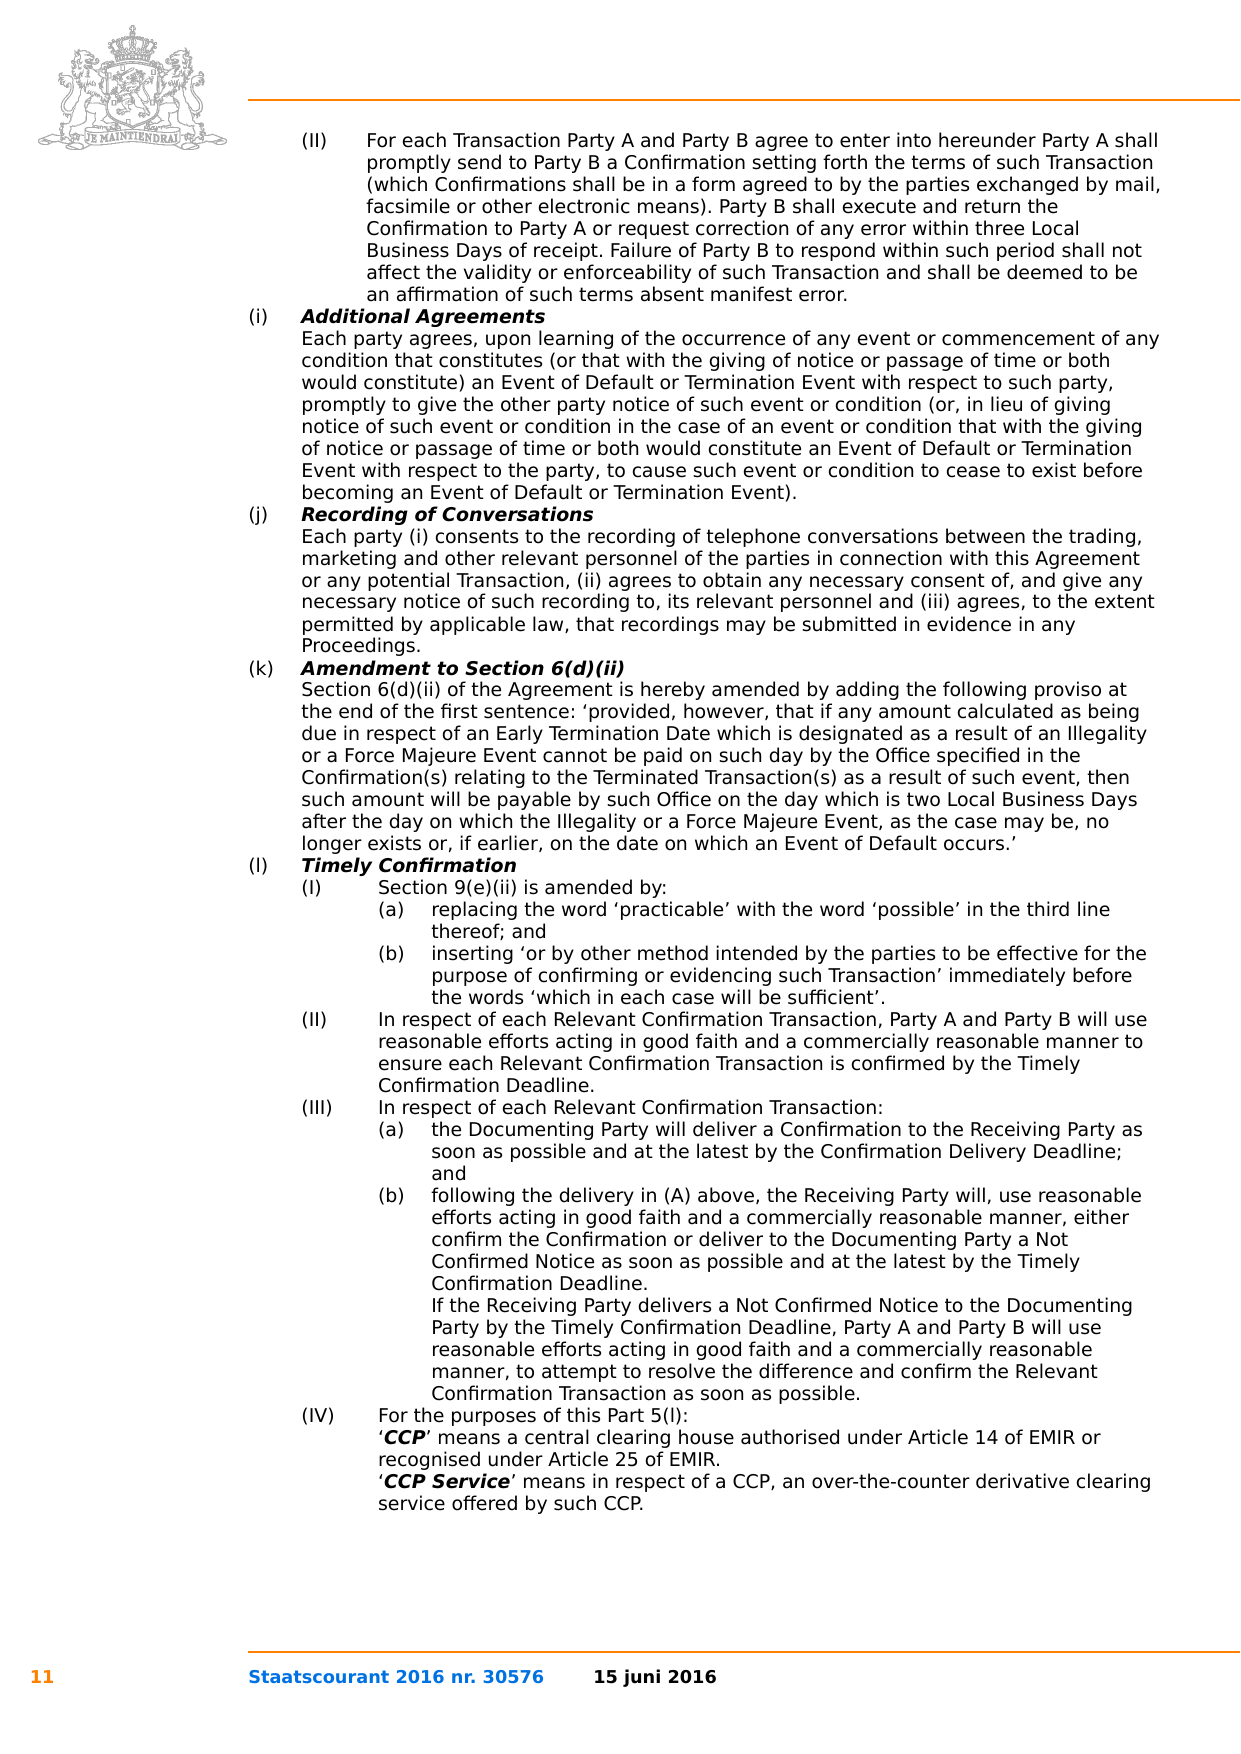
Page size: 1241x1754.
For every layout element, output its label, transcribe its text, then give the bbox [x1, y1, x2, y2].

text Section 6(d)(ii) of the Agreement is hereby amended by adding the following proviso at the end of the first sentence: ‘provided, however, that if any amount calculated as being due in respect of an Early Termination Date which is designated as a result of an Illegality or a Force Majeure Event cannot be paid on such day by the Office specified in the Confirmation(s) relating to the Terminated Transaction(s) as a result of such event, then such amount will be payable by such Office on the day which is two Local Business Days after the day on which the Illegality or a Force Majeure Event, as the case may be, no longer exists or, if earlier, on the date on which an Event of Default occurs.’ [301, 679, 1163, 855]
text ‘CCP’ means a central clearing house authorised under Article 14 of EMIR or recognised under Article 25 of EMIR. [378, 1427, 1163, 1471]
text (a) replacing the word ‘practicable’ with the word ‘possible’ in the third line thereof; and [378, 899, 1163, 943]
text (III) In respect of each Relevant Confirmation Transaction: [301, 1097, 1163, 1119]
text Each party (i) consents to the recording of telephone conversations between the trading, marketing and other relevant personnel of the parties in connection with this Agreement or any potential Transaction, (ii) agrees to obtain any necessary consent of, and give any necessary notice of such recording to, its relevant personnel and (iii) agrees, to the extent permitted by applicable law, that recordings may be submitted in evidence in any Proceedings. [301, 526, 1163, 657]
text (k) Amendment to Section 6(d)(ii) [248, 657, 1163, 679]
picture [38, 25, 227, 150]
text (II) For each Transaction Party A and Party B agree to enter into hereunder Party A shall promptly send to Party B a Confirmation setting forth the terms of such Transaction (which Confirmations shall be in a form agreed to by the parties exchanged by mail, facsimile or other electronic means). Party B shall execute and return the Confirmation to Party A or request correction of any error within three Local Business Days of receipt. Failure of Party B to respond within such period shall not affect the validity or enforceability of such Transaction and shall be deemed to be an affirmation of such terms absent manifest error. [301, 130, 1163, 306]
text (II) In respect of each Relevant Confirmation Transaction, Party A and Party B will use reasonable efforts acting in good faith and a commercially reasonable manner to ensure each Relevant Confirmation Transaction is confirmed by the Timely Confirmation Deadline. [301, 1009, 1163, 1097]
text Each party agrees, upon learning of the occurrence of any event or commencement of any condition that constitutes (or that with the giving of notice or passage of time or both would constitute) an Event of Default or Termination Event with respect to such party, promptly to give the other party notice of such event or condition (or, in lieu of giving notice of such event or condition in the case of an event or condition that with the giving of notice or passage of time or both would constitute an Event of Default or Termination Event with respect to the party, to cause such event or condition to cease to exist before becoming an Event of Default or Termination Event). [301, 328, 1163, 503]
text (a) the Documenting Party will deliver a Confirmation to the Receiving Party as soon as possible and at the latest by the Confirmation Delivery Deadline; and [378, 1119, 1163, 1185]
text (i) Additional Agreements [248, 306, 1163, 328]
text If the Receiving Party delivers a Not Confirmed Notice to the Documenting Party by the Timely Confirmation Deadline, Party A and Party B will use reasonable efforts acting in good faith and a commercially reasonable manner, to attempt to resolve the difference and confirm the Relevant Confirmation Transaction as soon as possible. [431, 1295, 1163, 1405]
text (b) inserting ‘or by other method intended by the parties to be effective for the purpose of confirming or evidencing such Transaction’ immediately before the words ‘which in each case will be sufficient’. [378, 943, 1163, 1009]
text (I) Section 9(e)(ii) is amended by: [301, 877, 1163, 899]
text (b) following the delivery in (A) above, the Receiving Party will, use reasonable efforts acting in good faith and a commercially reasonable manner, either confirm the Confirmation or deliver to the Documenting Party a Not Confirmed Notice as soon as possible and at the latest by the Timely Confirmation Deadline. [378, 1185, 1163, 1295]
text (j) Recording of Conversations [248, 503, 1163, 526]
text (IV) For the purposes of this Part 5(l): [301, 1405, 1163, 1427]
text (l) Timely Confirmation [248, 855, 1163, 877]
text ‘CCP Service’ means in respect of a CCP, an over-the-counter derivative clearing service offered by such CCP. [378, 1471, 1163, 1514]
